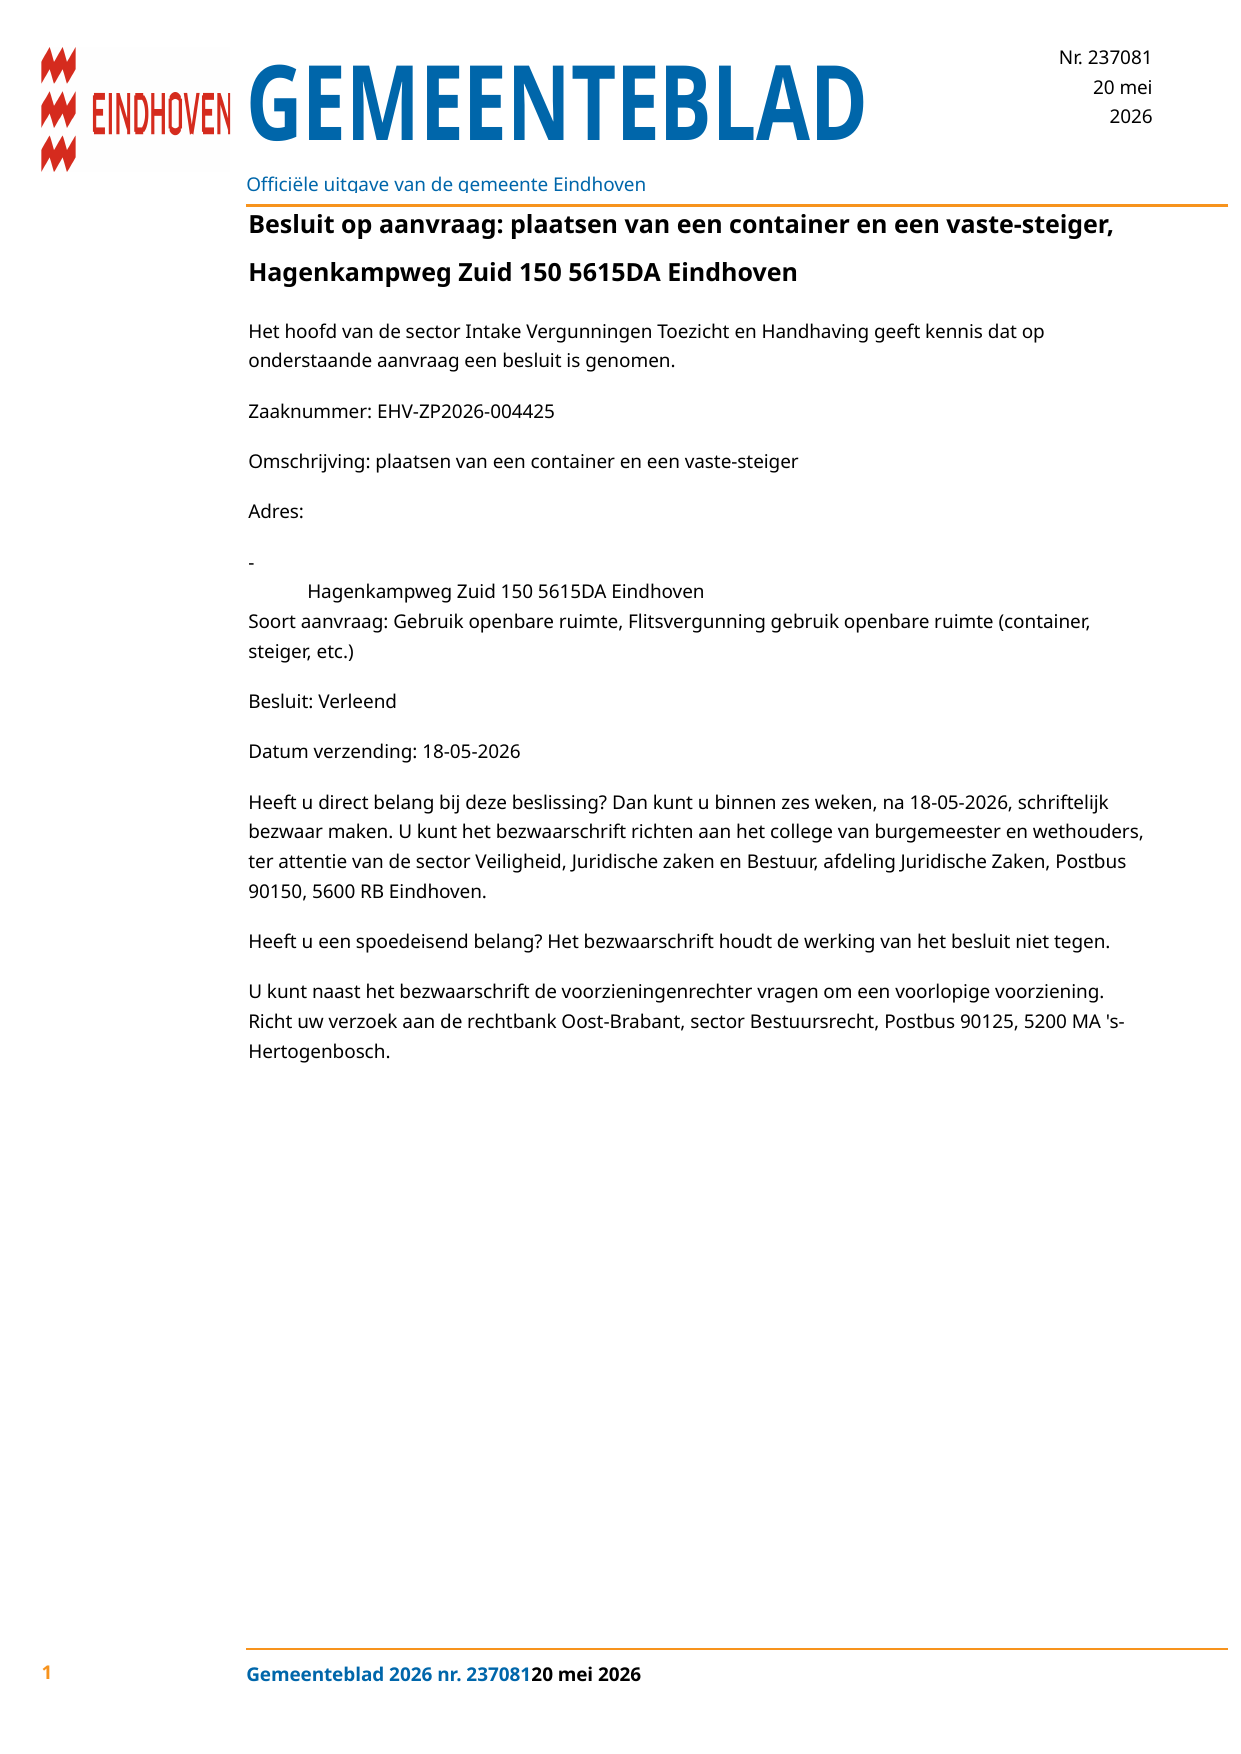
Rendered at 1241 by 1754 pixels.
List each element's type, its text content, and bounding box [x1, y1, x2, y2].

text Zaaknummer: EHV-ZP2026-004425 [248, 398, 1152, 424]
text U kunt naast het bezwaarschrift de voorzieningenrechter vragen om een voorlopige voorziening. Richt uw verzoek aan de rechtbank Oost-Brabant, sector Bestuursrecht, Postbus 90125, 5200 MA 's-Hertogenbosch. [248, 979, 1152, 1064]
text Soort aanvraag: Gebruik openbare ruimte, Flitsvergunning gebruik openbare ruimte (container, steiger, etc.) [248, 608, 1152, 664]
text Adres: [248, 499, 1152, 524]
text Besluit: Verleend [248, 688, 1152, 714]
text Besluit op aanvraag: plaatsen van een container en een vaste-steiger, Hagenkampweg Zuid 150 5615DA Eindhoven [248, 207, 1152, 288]
text Heeft u een spoedeisend belang? Het bezwaarschrift houdt de werking van het besluit niet tegen. [248, 928, 1152, 954]
list Hagenkampweg Zuid 150 5615DA Eindhoven [248, 579, 1152, 604]
text Omschrijving: plaatsen van een container en een vaste-steiger [248, 448, 1152, 474]
text Heeft u direct belang bij deze beslissing? Dan kunt u binnen zes weken, na 18-05-2026, schriftelijk bezwaar maken. U kunt het bezwaarschrift richten aan het college van burgemeester en wethouders, ter attentie van de sector Veiligheid, Juridische zaken en Bestuur, afdeling Juridische Zaken, Postbus 90150, 5600 RB Eindhoven. [248, 789, 1152, 904]
text Datum verzending: 18-05-2026 [248, 739, 1152, 764]
text Het hoofd van de sector Intake Vergunningen Toezicht en Handhaving geeft kennis dat op onderstaande aanvraag een besluit is genomen. [248, 318, 1152, 373]
picture [41, 47, 231, 172]
